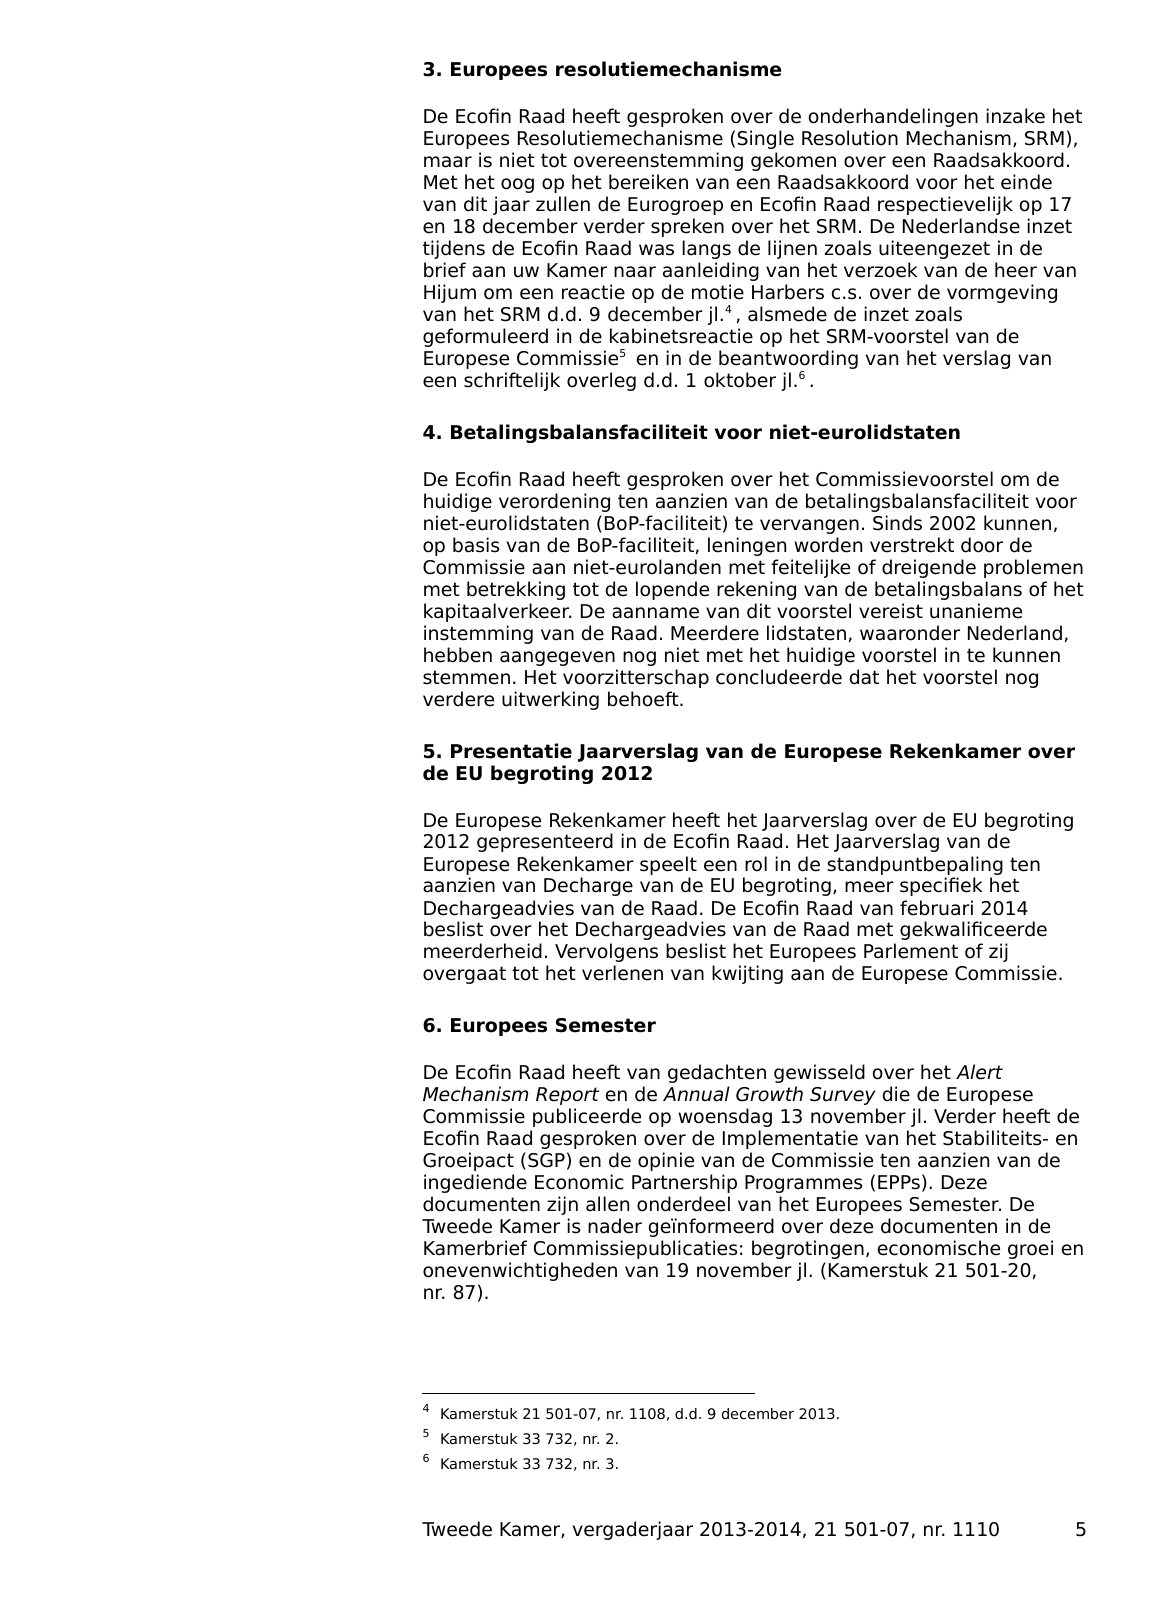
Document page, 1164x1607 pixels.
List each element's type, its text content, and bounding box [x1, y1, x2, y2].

subtitle 4. Betalingsbalansfaciliteit voor niet-eurolidstaten [422, 422, 1087, 444]
text Kamerstuk 21 501-07, nr. 1108, d.d. 9 december 2013. [422, 1402, 1087, 1424]
text Kamerstuk 33 732, nr. 3. [422, 1452, 1087, 1474]
text De Ecofin Raad heeft gesproken over de onderhandelingen inzake het Europees Resolutiemechanisme (Single Resolution Mechanism, SRM), maar is niet tot overeenstemming gekomen over een Raadsakkoord. Met het oog op het bereiken van een Raadsakkoord voor het einde van dit jaar zullen de Eurogroep en Ecofin Raad respectievelijk op 17 en 18 december verder spreken over het SRM. De Nederlandse inzet tijdens de Ecofin Raad was langs de lijnen zoals uiteengezet in de brief aan uw Kamer naar aanleiding van het verzoek van de heer van Hijum om een reactie op de motie Harbers c.s. over de vormgeving van het SRM d.d. 9 december jl., alsmede de inzet zoals geformuleerd in de kabinetsreactie op het SRM-voorstel van de Europese Commissie en in de beantwoording van het verslag van een schriftelijk overleg d.d. 1 oktober jl.. [422, 106, 1087, 392]
subtitle 5. Presentatie Jaarverslag van de Europese Rekenkamer over de EU begroting 2012 [422, 741, 1087, 784]
subtitle 6. Europees Semester [422, 1015, 1087, 1037]
text De Ecofin Raad heeft van gedachten gewisseld over het Alert Mechanism Report en de Annual Growth Survey die de Europese Commissie publiceerde op woensdag 13 november jl. Verder heeft de Ecofin Raad gesproken over de Implementatie van het Stabiliteits- en Groeipact (SGP) en de opinie van de Commissie ten aanzien van de ingediende Economic Partnership Programmes (EPPs). Deze documenten zijn allen onderdeel van het Europees Semester. De Tweede Kamer is nader geïnformeerd over deze documenten in de Kamerbrief Commissiepublicaties: begrotingen, economische groei en onevenwichtigheden van 19 november jl. (Kamerstuk 21 501-20, nr. 87). [422, 1062, 1087, 1304]
text Kamerstuk 33 732, nr. 2. [422, 1427, 1087, 1449]
text De Ecofin Raad heeft gesproken over het Commissievoorstel om de huidige verordening ten aanzien van de betalingsbalansfaciliteit voor niet-eurolidstaten (BoP-faciliteit) te vervangen. Sinds 2002 kunnen, op basis van de BoP-faciliteit, leningen worden verstrekt door de Commissie aan niet-eurolanden met feitelijke of dreigende problemen met betrekking tot de lopende rekening van de betalingsbalans of het kapitaalverkeer. De aanname van dit voorstel vereist unanieme instemming van de Raad. Meerdere lidstaten, waaronder Nederland, hebben aangegeven nog niet met het huidige voorstel in te kunnen stemmen. Het voorzitterschap concludeerde dat het voorstel nog verdere uitwerking behoeft. [422, 469, 1087, 711]
text De Europese Rekenkamer heeft het Jaarverslag over de EU begroting 2012 gepresenteerd in de Ecofin Raad. Het Jaarverslag van de Europese Rekenkamer speelt een rol in de standpuntbepaling ten aanzien van Decharge van de EU begroting, meer specifiek het Dechargeadvies van de Raad. De Ecofin Raad van februari 2014 beslist over het Dechargeadvies van de Raad met gekwalificeerde meerderheid. Vervolgens beslist het Europees Parlement of zij overgaat tot het verlenen van kwijting aan de Europese Commissie. [422, 809, 1087, 985]
subtitle 3. Europees resolutiemechanisme [422, 59, 1087, 81]
